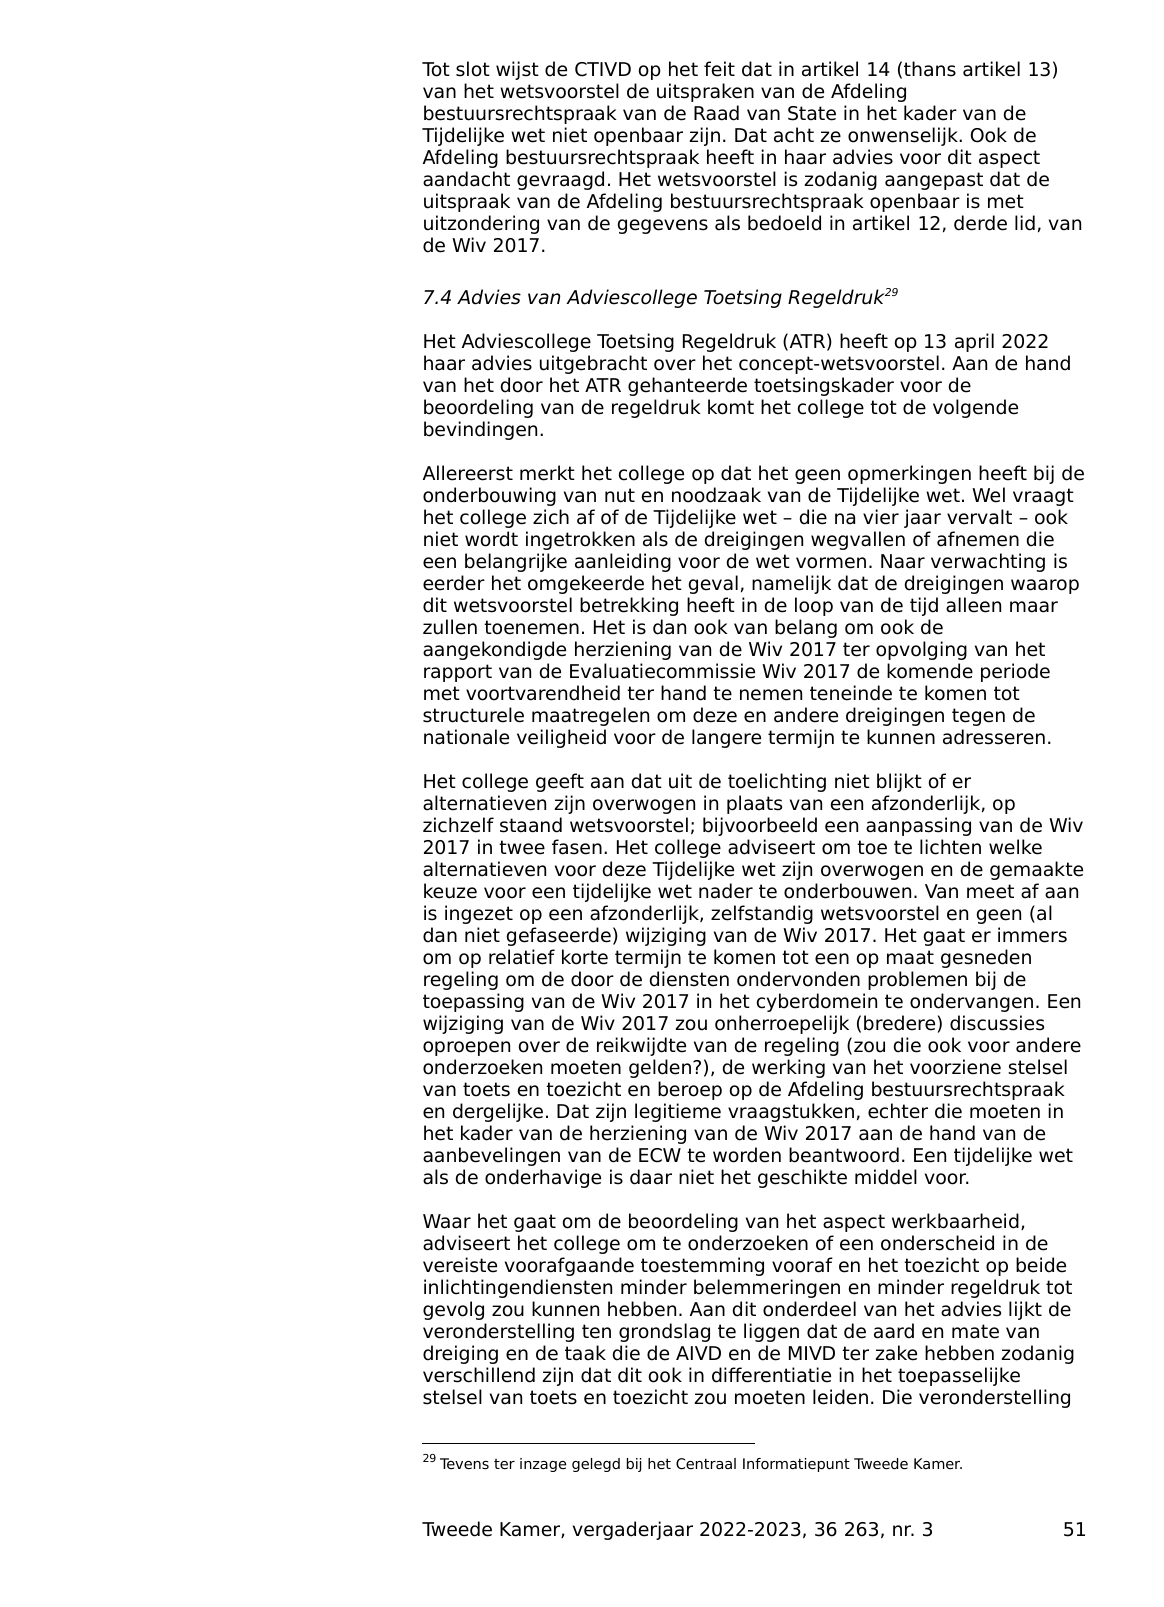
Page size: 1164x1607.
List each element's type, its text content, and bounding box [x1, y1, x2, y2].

text Allereerst merkt het college op dat het geen opmerkingen heeft bij de onderbouwing van nut en noodzaak van de Tijdelijke wet. Wel vraagt het college zich af of de Tijdelijke wet – die na vier jaar vervalt – ook niet wordt ingetrokken als de dreigingen wegvallen of afnemen die een belangrijke aanleiding voor de wet vormen. Naar verwachting is eerder het omgekeerde het geval, namelijk dat de dreigingen waarop dit wetsvoorstel betrekking heeft in de loop van de tijd alleen maar zullen toenemen. Het is dan ook van belang om ook de aangekondigde herziening van de Wiv 2017 ter opvolging van het rapport van de Evaluatiecommissie Wiv 2017 de komende periode met voortvarendheid ter hand te nemen teneinde te komen tot structurele maatregelen om deze en andere dreigingen tegen de nationale veiligheid voor de langere termijn te kunnen adresseren. [422, 463, 1087, 749]
text Het Adviescollege Toetsing Regeldruk (ATR) heeft op 13 april 2022 haar advies uitgebracht over het concept-wetsvoorstel. Aan de hand van het door het ATR gehanteerde toetsingskader voor de beoordeling van de regeldruk komt het college tot de volgende bevindingen. [422, 331, 1087, 441]
text Tot slot wijst de CTIVD op het feit dat in artikel 14 (thans artikel 13) van het wetsvoorstel de uitspraken van de Afdeling bestuursrechtspraak van de Raad van State in het kader van de Tijdelijke wet niet openbaar zijn. Dat acht ze onwenselijk. Ook de Afdeling bestuursrechtspraak heeft in haar advies voor dit aspect aandacht gevraagd. Het wetsvoorstel is zodanig aangepast dat de uitspraak van de Afdeling bestuursrechtspraak openbaar is met uitzondering van de gegevens als bedoeld in artikel 12, derde lid, van de Wiv 2017. [422, 59, 1087, 257]
text Het college geeft aan dat uit de toelichting niet blijkt of er alternatieven zijn overwogen in plaats van een afzonderlijk, op zichzelf staand wetsvoorstel; bijvoorbeeld een aanpassing van de Wiv 2017 in twee fasen. Het college adviseert om toe te lichten welke alternatieven voor deze Tijdelijke wet zijn overwogen en de gemaakte keuze voor een tijdelijke wet nader te onderbouwen. Van meet af aan is ingezet op een afzonderlijk, zelfstandig wetsvoorstel en geen (al dan niet gefaseerde) wijziging van de Wiv 2017. Het gaat er immers om op relatief korte termijn te komen tot een op maat gesneden regeling om de door de diensten ondervonden problemen bij de toepassing van de Wiv 2017 in het cyberdomein te ondervangen. Een wijziging van de Wiv 2017 zou onherroepelijk (bredere) discussies oproepen over de reikwijdte van de regeling (zou die ook voor andere onderzoeken moeten gelden?), de werking van het voorziene stelsel van toets en toezicht en beroep op de Afdeling bestuursrechtspraak en dergelijke. Dat zijn legitieme vraagstukken, echter die moeten in het kader van de herziening van de Wiv 2017 aan de hand van de aanbevelingen van de ECW te worden beantwoord. Een tijdelijke wet als de onderhavige is daar niet het geschikte middel voor. [422, 771, 1087, 1189]
text Waar het gaat om de beoordeling van het aspect werkbaarheid, adviseert het college om te onderzoeken of een onderscheid in de vereiste voorafgaande toestemming vooraf en het toezicht op beide inlichtingendiensten minder belemmeringen en minder regeldruk tot gevolg zou kunnen hebben. Aan dit onderdeel van het advies lijkt de veronderstelling ten grondslag te liggen dat de aard en mate van dreiging en de taak die de AIVD en de MIVD ter zake hebben zodanig verschillend zijn dat dit ook in differentiatie in het toepasselijke stelsel van toets en toezicht zou moeten leiden. Die veronderstelling [422, 1211, 1087, 1409]
text Tevens ter inzage gelegd bij het Centraal Informatiepunt Tweede Kamer. [422, 1452, 1087, 1474]
subtitle 7.4 Advies van Adviescollege Toetsing Regeldruk [422, 287, 1087, 309]
